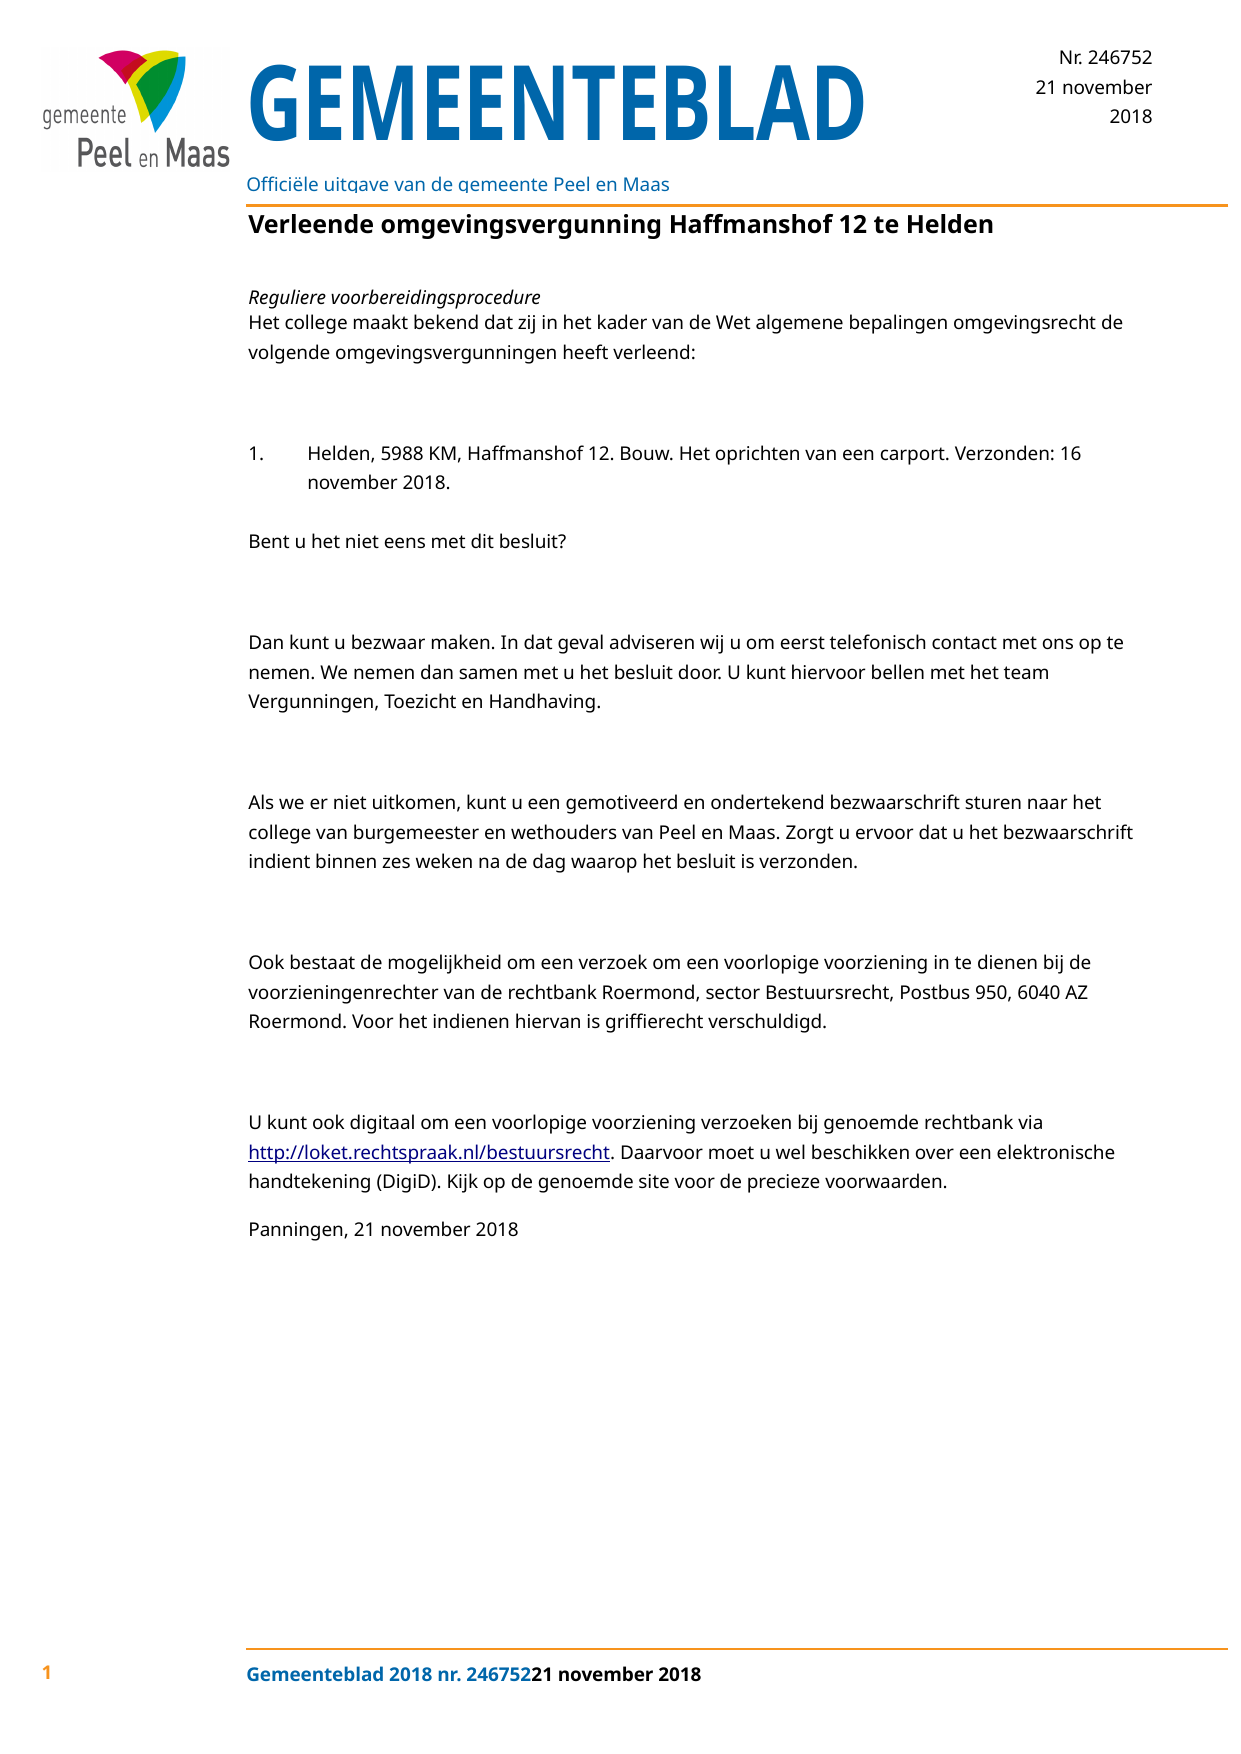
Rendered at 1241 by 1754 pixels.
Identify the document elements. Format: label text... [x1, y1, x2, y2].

text Dan kunt u bezwaar maken. In dat geval adviseren wij u om eerst telefonisch contact met ons op te nemen. We nemen dan samen met u het besluit door. U kunt hiervoor bellen met het team Vergunningen, Toezicht en Handhaving. [248, 629, 1152, 714]
text Bent u het niet eens met dit besluit? [248, 529, 1152, 554]
text Reguliere voorbereidingsprocedure [248, 284, 1152, 309]
text Als we er niet uitkomen, kunt u een gemotiveerd en ondertekend bezwaarschrift sturen naar het college van burgemeester en wethouders van Peel en Maas. Zorgt u ervoor dat u het bezwaarschrift indient binnen zes weken na de dag waarop het besluit is verzonden. [248, 789, 1152, 874]
text Het college maakt bekend dat zij in het kader van de Wet algemene bepalingen omgevingsrecht de volgende omgevingsvergunningen heeft verleend: [248, 309, 1152, 365]
text U kunt ook digitaal om een voorlopige voorziening verzoeken bij genoemde rechtbank via http://loket.rechtspraak.nl/bestuursrecht. Daarvoor moet u wel beschikken over een elektronische handtekening (DigiD). Kijk op de genoemde site voor de precieze voorwaarden. [248, 1109, 1152, 1194]
text Ook bestaat de mogelijkheid om een verzoek om een voorlopige voorziening in te dienen bij de voorzieningenrechter van de rechtbank Roermond, sector Bestuursrecht, Postbus 950, 6040 AZ Roermond. Voor het indienen hiervan is griffierecht verschuldigd. [248, 949, 1152, 1034]
text Verleende omgevingsvergunning Haffmanshof 12 te Helden [248, 207, 1152, 241]
text Panningen, 21 november 2018 [248, 1217, 1152, 1242]
picture [41, 47, 231, 172]
list Helden, 5988 KM, Haffmanshof 12. Bouw. Het oprichten van een carport. Verzonden: 16 november 2018. [248, 440, 1152, 495]
